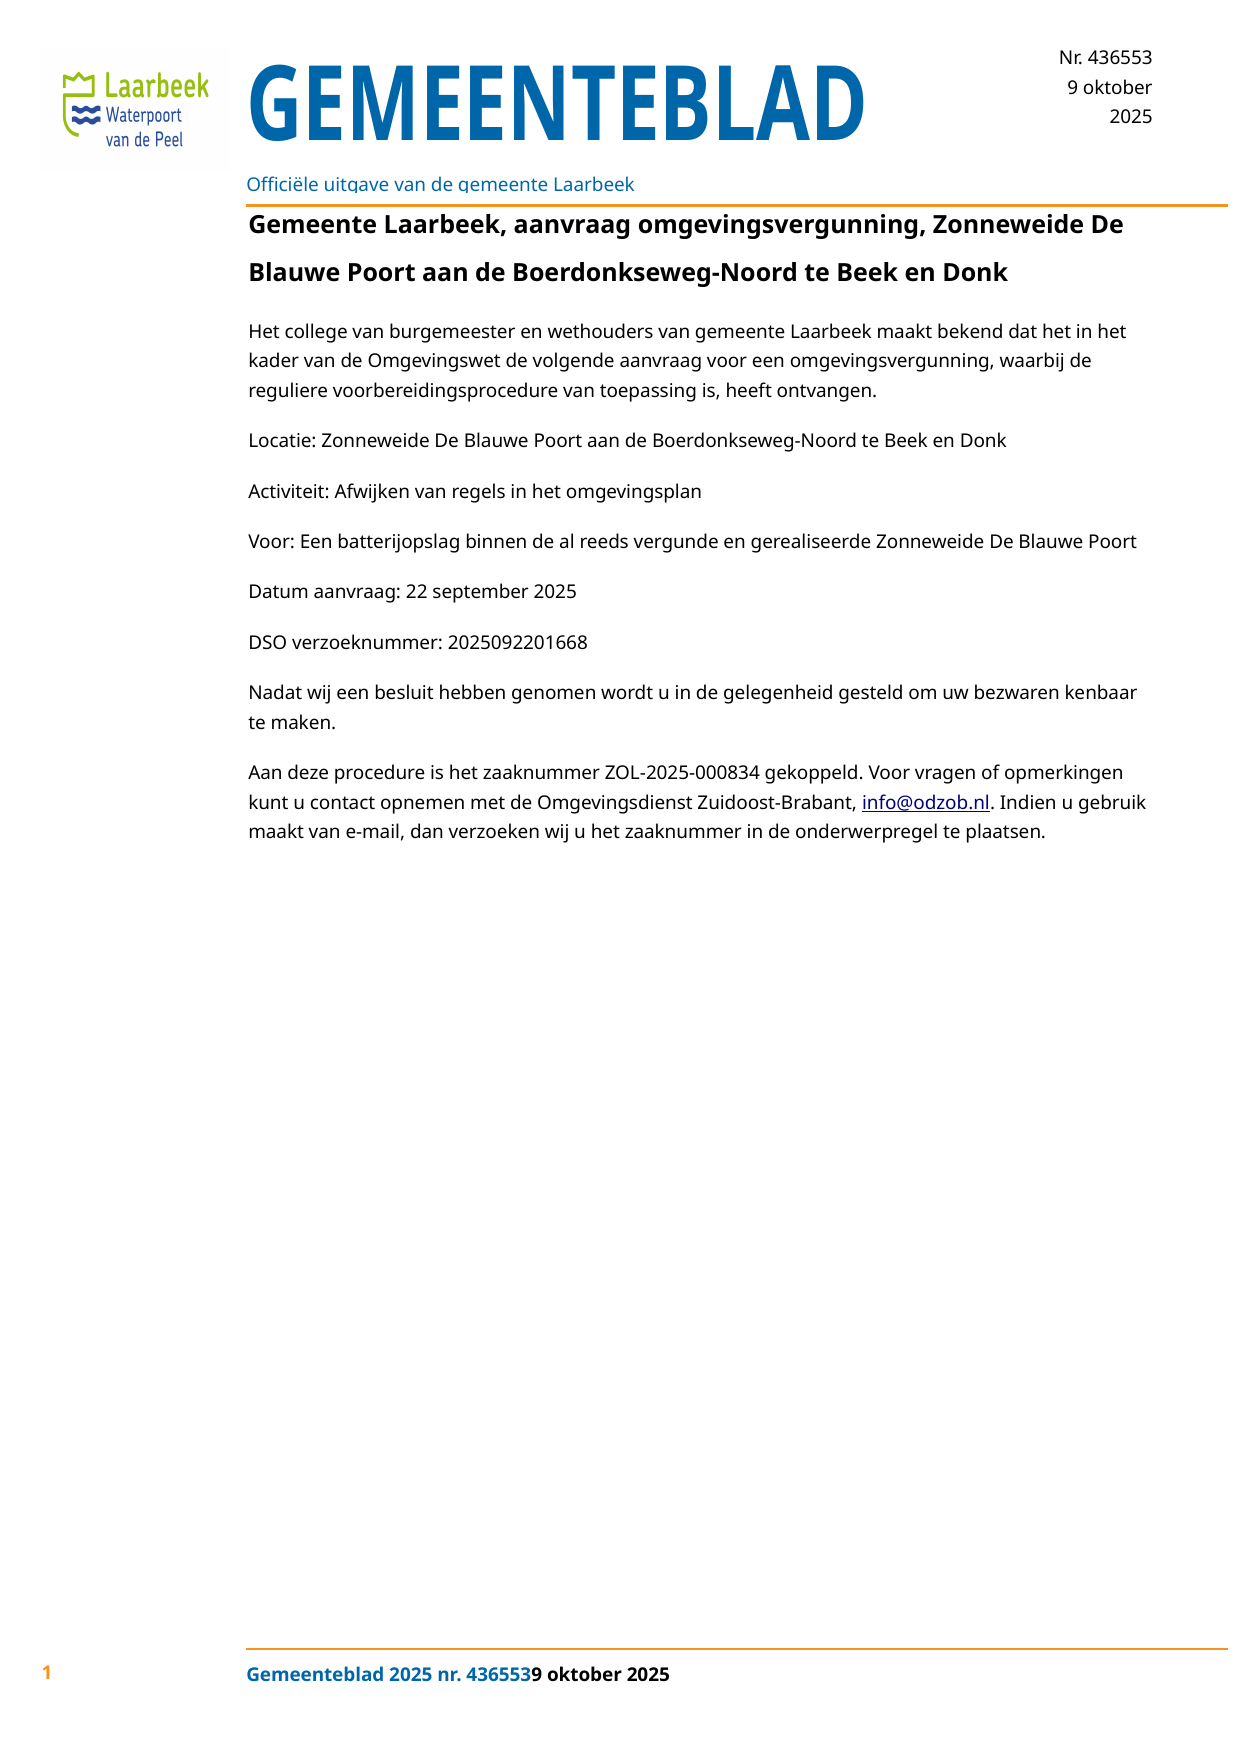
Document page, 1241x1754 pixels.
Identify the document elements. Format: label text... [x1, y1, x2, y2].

text Het college van burgemeester en wethouders van gemeente Laarbeek maakt bekend dat het in het kader van de Omgevingswet de volgende aanvraag voor een omgevingsvergunning, waarbij de reguliere voorbereidingsprocedure van toepassing is, heeft ontvangen. [248, 318, 1152, 403]
text Activiteit: Afwijken van regels in het omgevingsplan [248, 478, 1152, 504]
text Gemeente Laarbeek, aanvraag omgevingsvergunning, Zonneweide De Blauwe Poort aan de Boerdonkseweg-Noord te Beek en Donk [248, 207, 1152, 288]
text Nadat wij een besluit hebben genomen wordt u in de gelegenheid gesteld om uw bezwaren kenbaar te maken. [248, 679, 1152, 735]
text Voor: Een batterijopslag binnen de al reeds vergunde en gerealiseerde Zonneweide De Blauwe Poort [248, 528, 1152, 554]
text DSO verzoeknummer: 2025092201668 [248, 629, 1152, 655]
text Aan deze procedure is het zaaknummer ZOL-2025-000834 gekoppeld. Voor vragen of opmerkingen kunt u contact opnemen met de Omgevingsdienst Zuidoost-Brabant, info@odzob.nl. Indien u gebruik maakt van e-mail, dan verzoeken wij u het zaaknummer in de onderwerpregel te plaatsen. [248, 759, 1152, 844]
text Locatie: Zonneweide De Blauwe Poort aan de Boerdonkseweg-Noord te Beek en Donk [248, 427, 1152, 453]
text Datum aanvraag: 22 september 2025 [248, 579, 1152, 604]
picture [41, 47, 231, 172]
